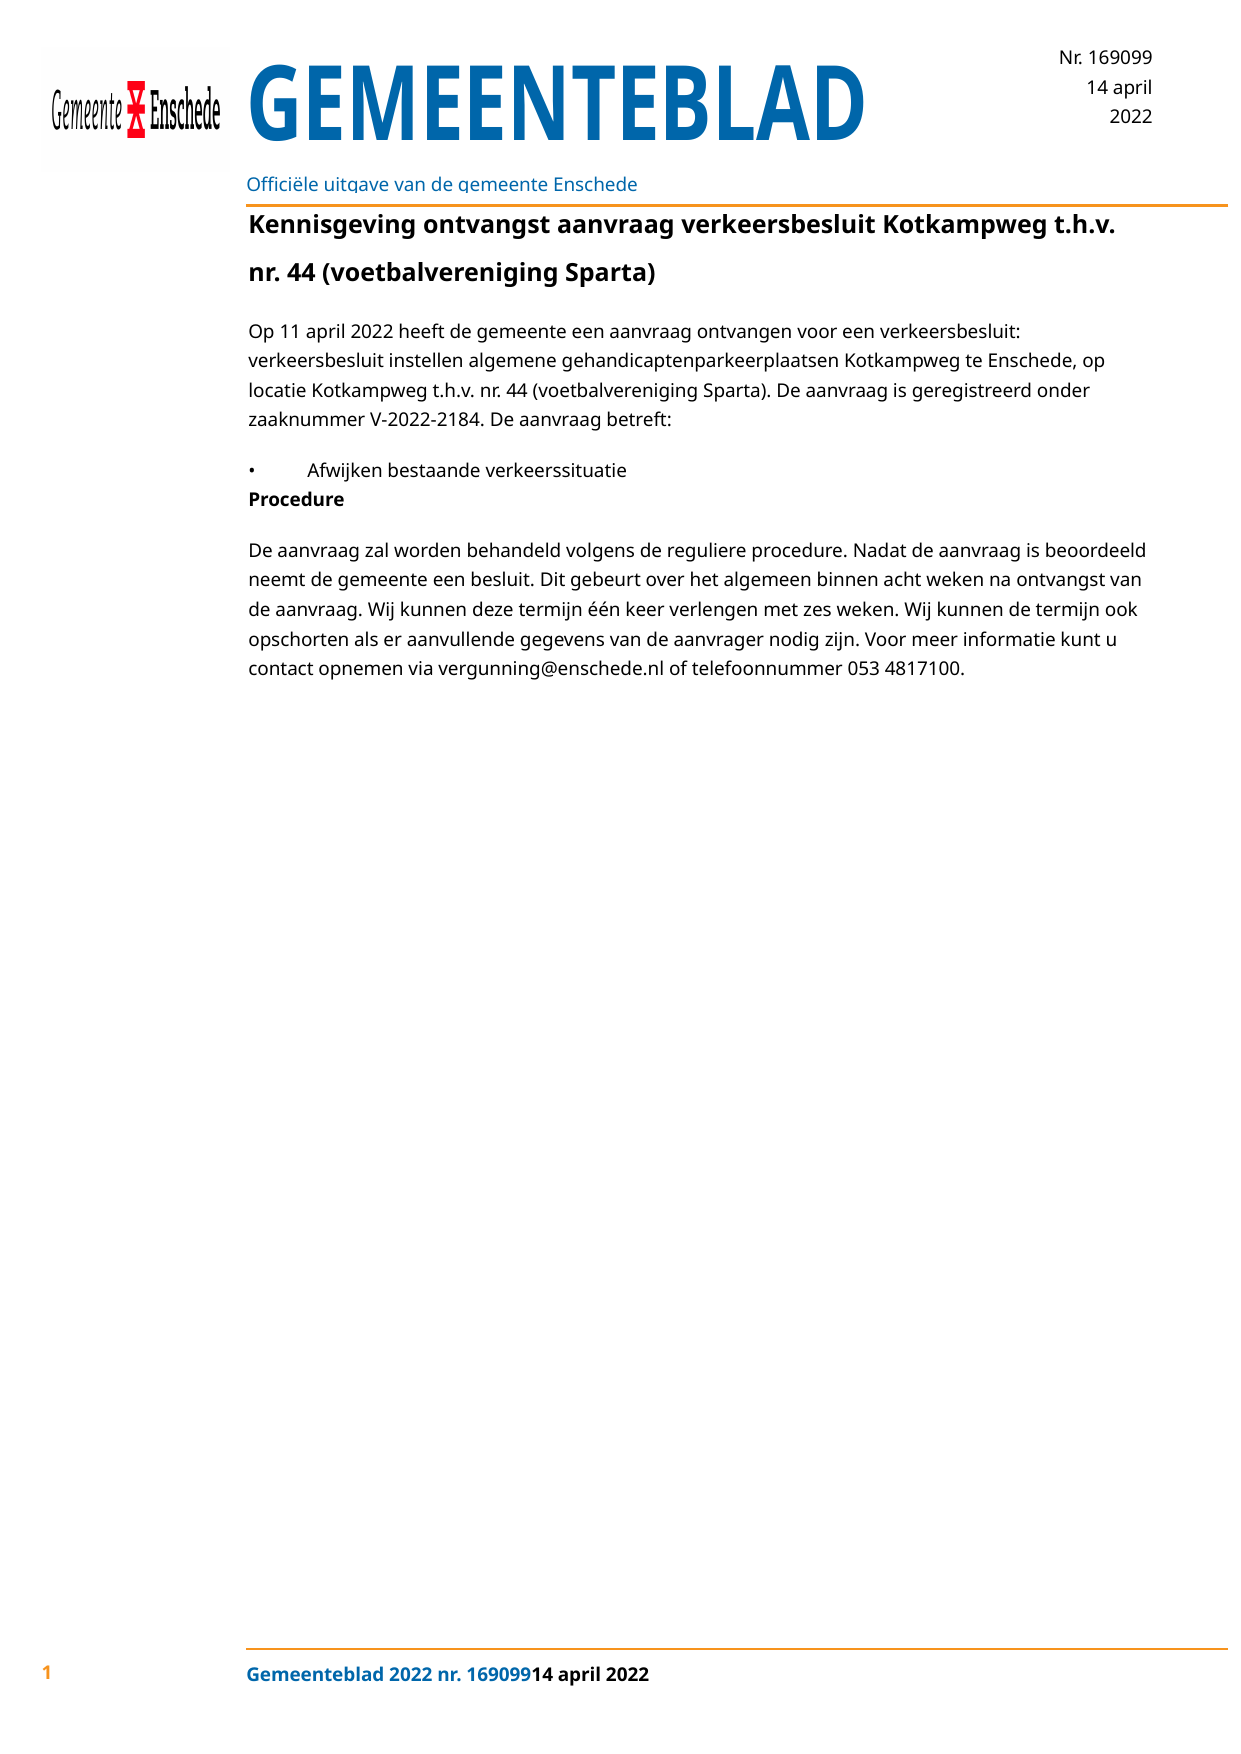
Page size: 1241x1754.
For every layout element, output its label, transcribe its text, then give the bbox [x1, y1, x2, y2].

text De aanvraag zal worden behandeld volgens de reguliere procedure. Nadat de aanvraag is beoordeeld neemt de gemeente een besluit. Dit gebeurt over het algemeen binnen acht weken na ontvangst van de aanvraag. Wij kunnen deze termijn één keer verlengen met zes weken. Wij kunnen de termijn ook opschorten als er aanvullende gegevens van de aanvrager nodig zijn. Voor meer informatie kunt u contact opnemen via vergunning@enschede.nl of telefoonnummer 053 4817100. [248, 537, 1152, 681]
list Afwijken bestaande verkeerssituatie [248, 457, 1152, 483]
text Kennisgeving ontvangst aanvraag verkeersbesluit Kotkampweg t.h.v. nr. 44 (voetbalvereniging Sparta) [248, 207, 1152, 288]
picture [41, 47, 231, 172]
text Procedure [248, 487, 1152, 512]
text Op 11 april 2022 heeft de gemeente een aanvraag ontvangen voor een verkeersbesluit: verkeersbesluit instellen algemene gehandicaptenparkeerplaatsen Kotkampweg te Enschede, op locatie Kotkampweg t.h.v. nr. 44 (voetbalvereniging Sparta). De aanvraag is geregistreerd onder zaaknummer V-2022-2184. De aanvraag betreft: [248, 318, 1152, 432]
